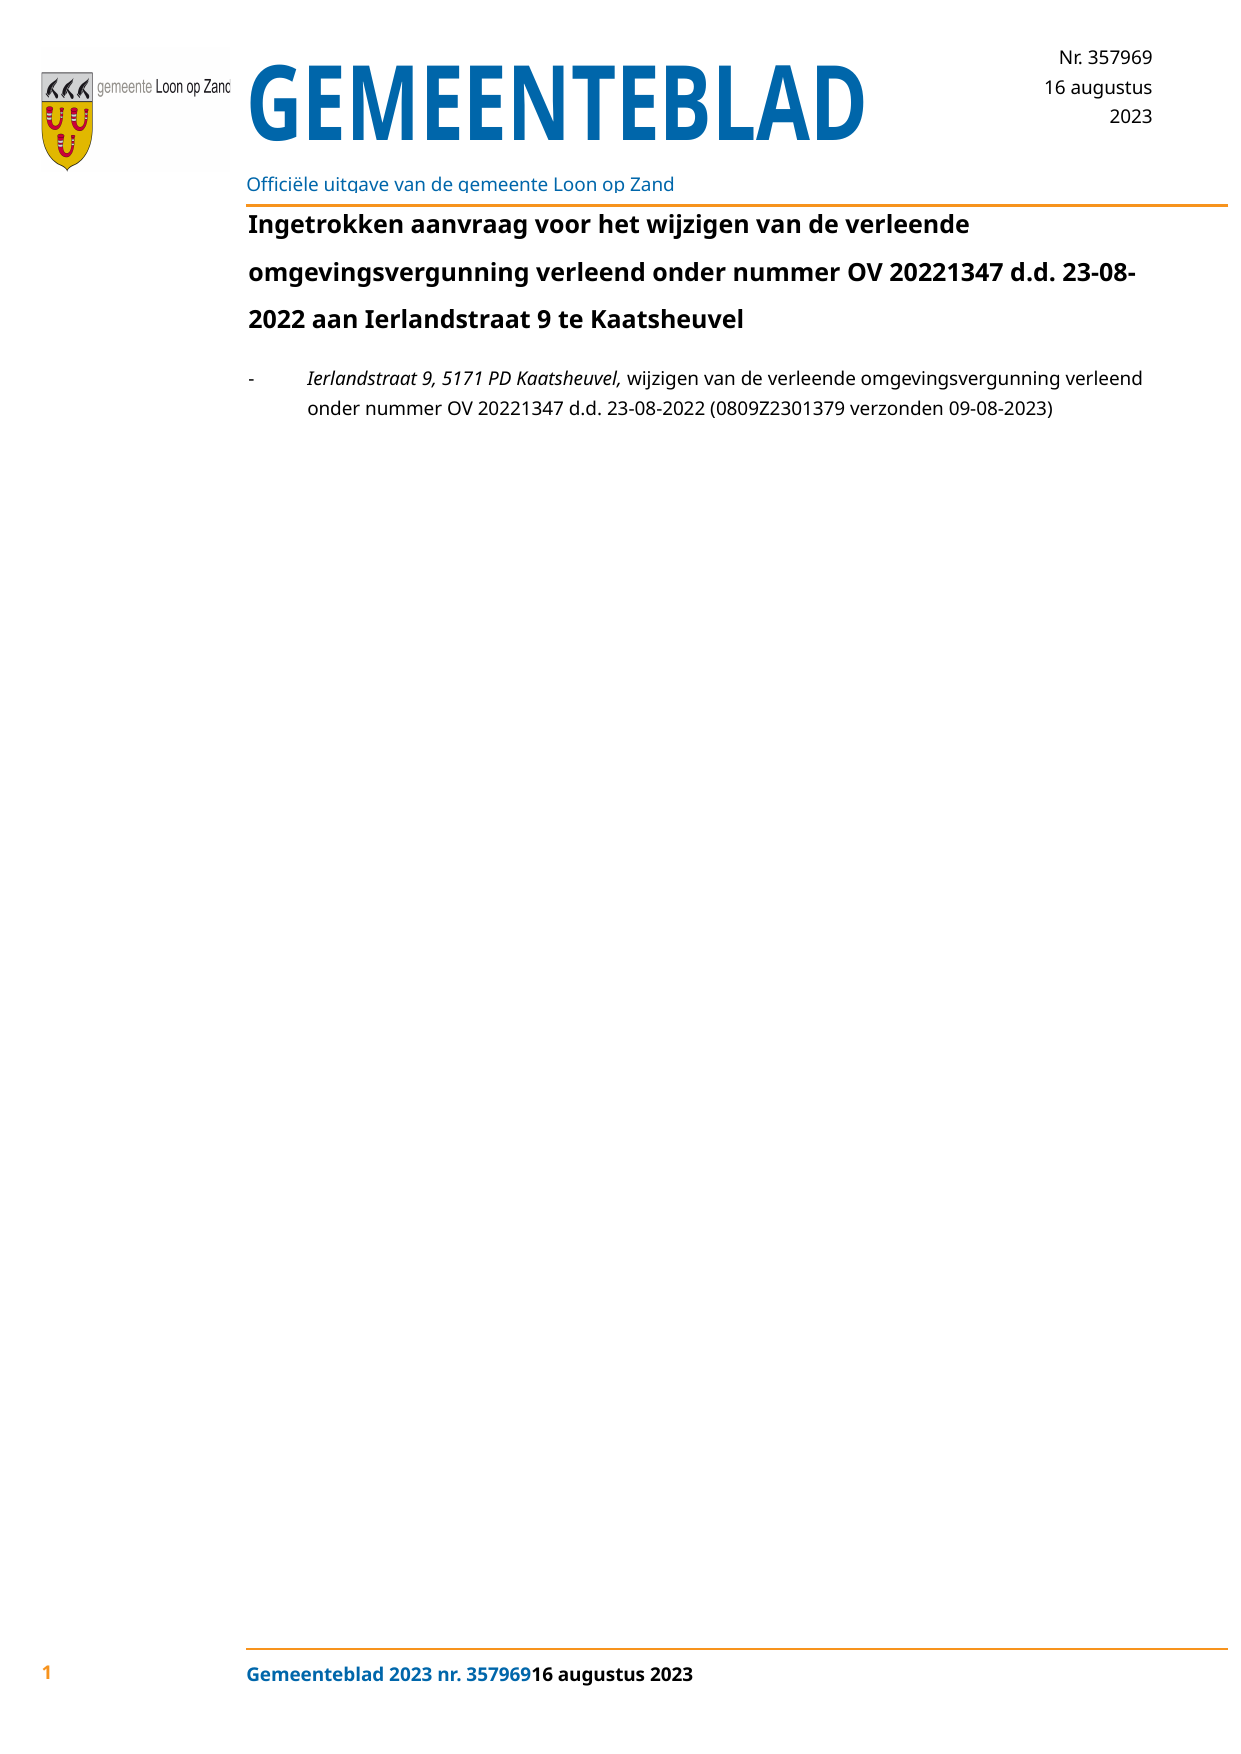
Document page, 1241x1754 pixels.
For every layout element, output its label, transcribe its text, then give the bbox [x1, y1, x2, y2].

text Ingetrokken aanvraag voor het wijzigen van de verleende omgevingsvergunning verleend onder nummer OV 20221347 d.d. 23-08-2022 aan Ierlandstraat 9 te Kaatsheuvel [248, 207, 1152, 336]
picture [41, 47, 231, 172]
list Ierlandstraat 9, 5171 PD Kaatsheuvel, wijzigen van de verleende omgevingsvergunning verleend onder nummer OV 20221347 d.d. 23-08-2022 (0809Z2301379 verzonden 09-08-2023) [248, 366, 1152, 421]
